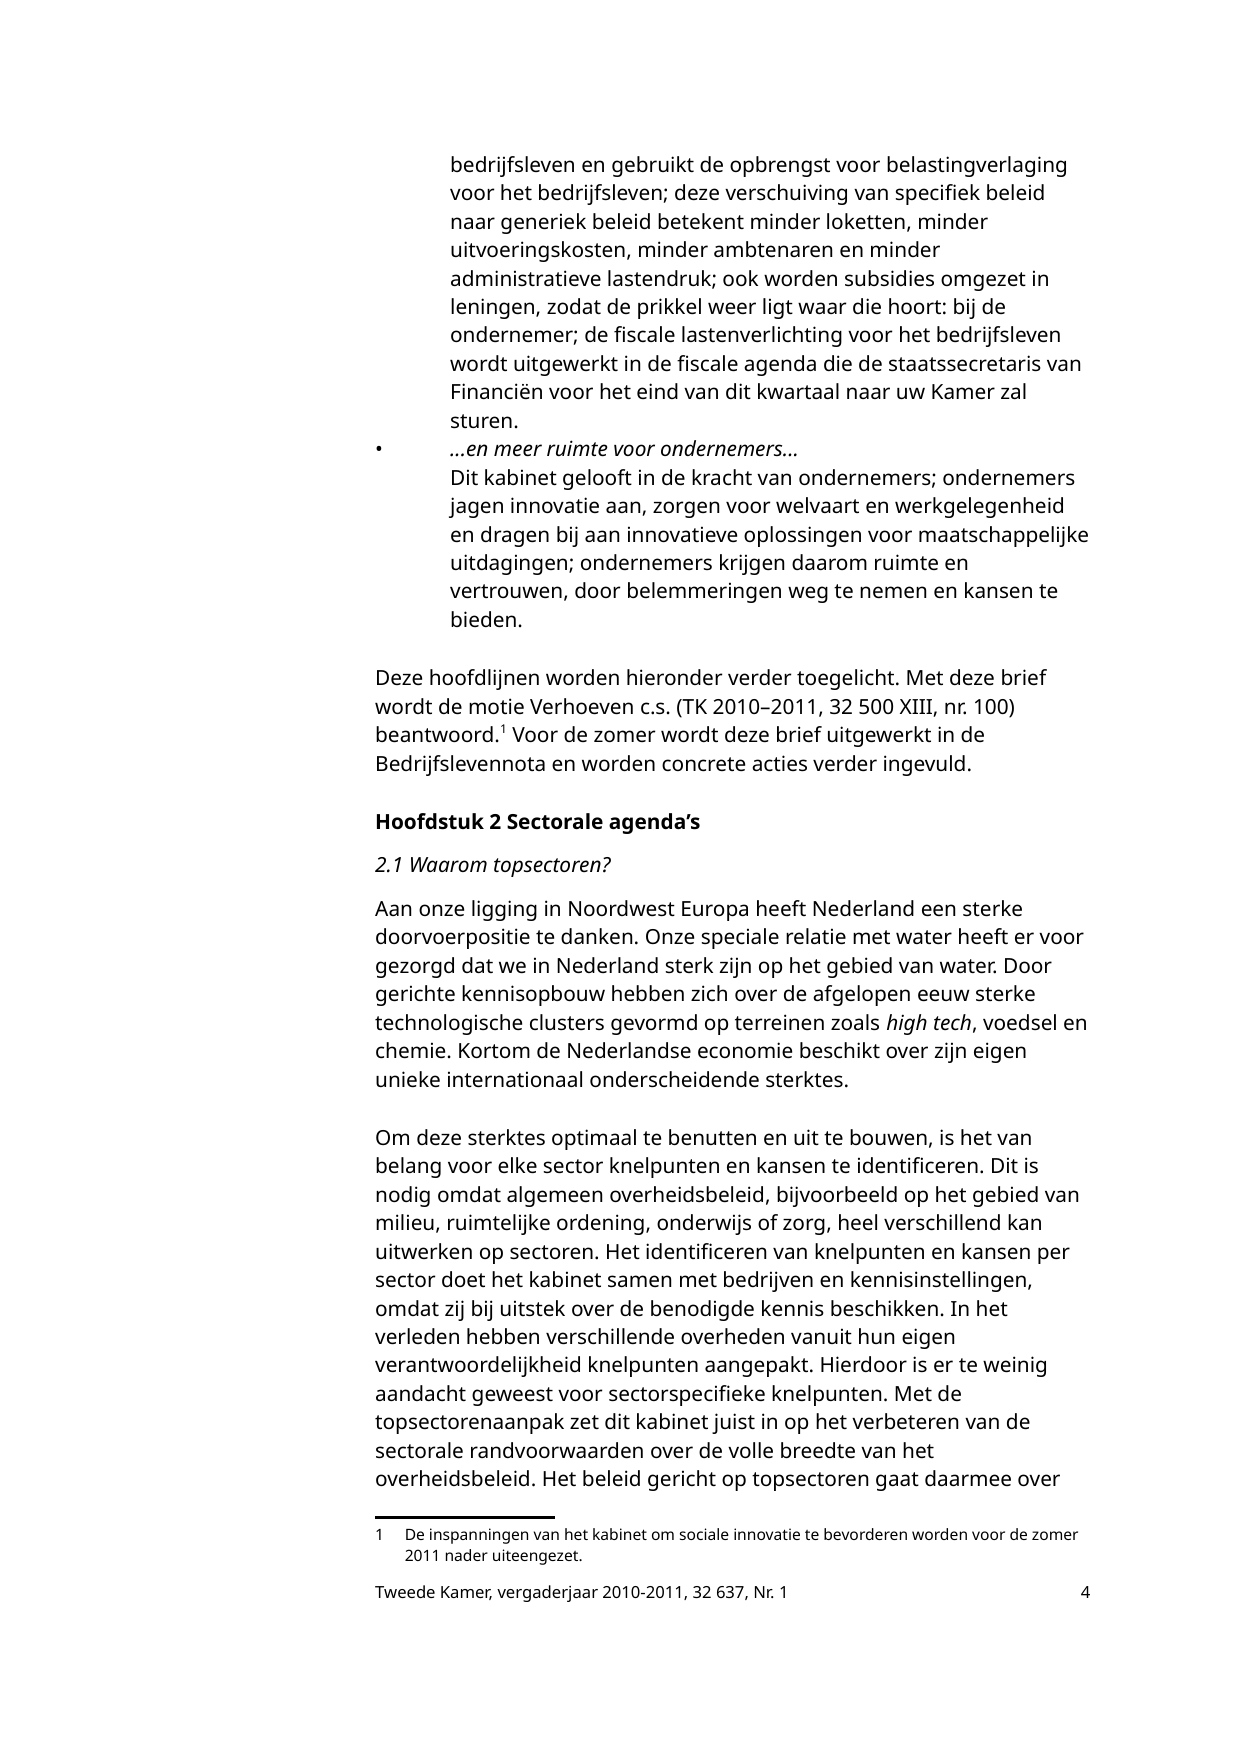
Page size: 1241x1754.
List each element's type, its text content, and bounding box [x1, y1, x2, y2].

text Aan onze ligging in Noordwest Europa heeft Nederland een sterke doorvoerpositie te danken. Onze speciale relatie met water heeft er voor gezorgd dat we in Nederland sterk zijn op het gebied van water. Door gerichte kennisopbouw hebben zich over de afgelopen eeuw sterke technologische clusters gevormd op terreinen zoals high tech, voedsel en chemie. Kortom de Nederlandse economie beschikt over zijn eigen unieke internationaal onderscheidende sterktes. [375, 894, 1090, 1093]
list bedrijfsleven en gebruikt de opbrengst voor belastingverlaging voor het bedrijfsleven; deze verschuiving van specifiek beleid naar generiek beleid betekent minder loketten, minder uitvoeringskosten, minder ambtenaren en minder administratieve lastendruk; ook worden subsidies omgezet in leningen, zodat de prikkel weer ligt waar die hoort: bij de ondernemer; de fiscale lastenverlichting voor het bedrijfsleven wordt uitgewerkt in de fiscale agenda die de staatssecretaris van Financiën voor het eind van dit kwartaal naar uw Kamer zal sturen. [375, 150, 1090, 434]
text De inspanningen van het kabinet om sociale innovatie te bevorderen worden voor de zomer 2011 nader uiteengezet. [375, 1509, 1090, 1566]
list Dit kabinet gelooft in de kracht van ondernemers; ondernemers jagen innovatie aan, zorgen voor welvaart en werkgelegenheid en dragen bij aan innovatieve oplossingen voor maatschappelijke uitdagingen; ondernemers krijgen daarom ruimte en vertrouwen, door belemmeringen weg te nemen en kansen te bieden. [375, 463, 1090, 633]
text Deze hoofdlijnen worden hieronder verder toegelicht. Met deze brief wordt de motie Verhoeven c.s. (TK 2010–2011, 32 500 XIII, nr. 100) beantwoord. Voor de zomer wordt deze brief uitgewerkt in de Bedrijfslevennota en worden concrete acties verder ingevuld. [375, 663, 1090, 777]
text 2.1 Waarom topsectoren? [375, 851, 1090, 879]
text Hoofdstuk 2 Sectorale agenda’s [375, 807, 1090, 836]
list ...en meer ruimte voor ondernemers... [375, 434, 1090, 463]
text Om deze sterktes optimaal te benutten en uit te bouwen, is het van belang voor elke sector knelpunten en kansen te identificeren. Dit is nodig omdat algemeen overheidsbeleid, bijvoorbeeld op het gebied van milieu, ruimtelijke ordening, onderwijs of zorg, heel verschillend kan uitwerken op sectoren. Het identificeren van knelpunten en kansen per sector doet het kabinet samen met bedrijven en kennisinstellingen, omdat zij bij uitstek over de benodigde kennis beschikken. In het verleden hebben verschillende overheden vanuit hun eigen verantwoordelijkheid knelpunten aangepakt. Hierdoor is er te weinig aandacht geweest voor sectorspecifieke knelpunten. Met de topsectorenaanpak zet dit kabinet juist in op het verbeteren van de sectorale randvoorwaarden over de volle breedte van het overheidsbeleid. Het beleid gericht op topsectoren gaat daarmee over [375, 1123, 1090, 1493]
